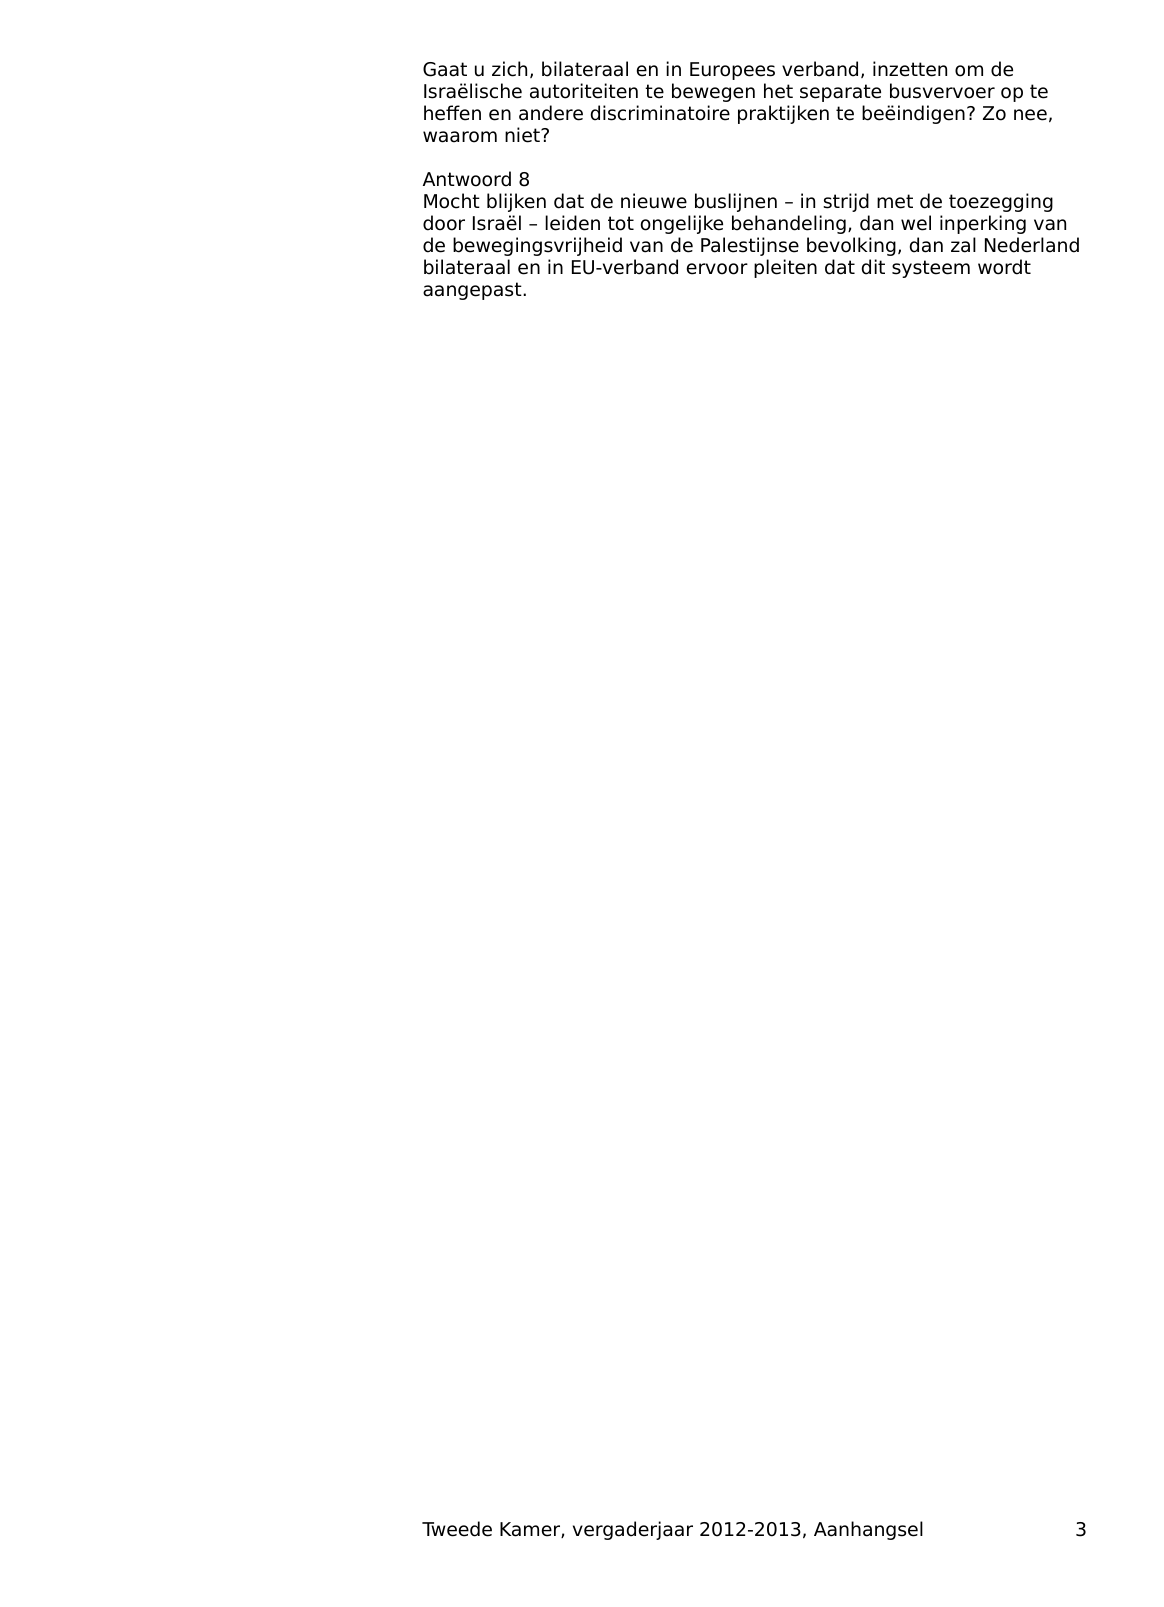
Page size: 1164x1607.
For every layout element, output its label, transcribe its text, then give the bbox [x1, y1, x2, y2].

text Gaat u zich, bilateraal en in Europees verband, inzetten om de Israëlische autoriteiten te bewegen het separate busvervoer op te heffen en andere discriminatoire praktijken te beëindigen? Zo nee, waarom niet? [422, 59, 1087, 147]
text Mocht blijken dat de nieuwe buslijnen – in strijd met de toezegging door Israël – leiden tot ongelijke behandeling, dan wel inperking van de bewegingsvrijheid van de Palestijnse bevolking, dan zal Nederland bilateraal en in EU-verband ervoor pleiten dat dit systeem wordt aangepast. [422, 191, 1087, 301]
text Antwoord 8 [422, 169, 1087, 191]
